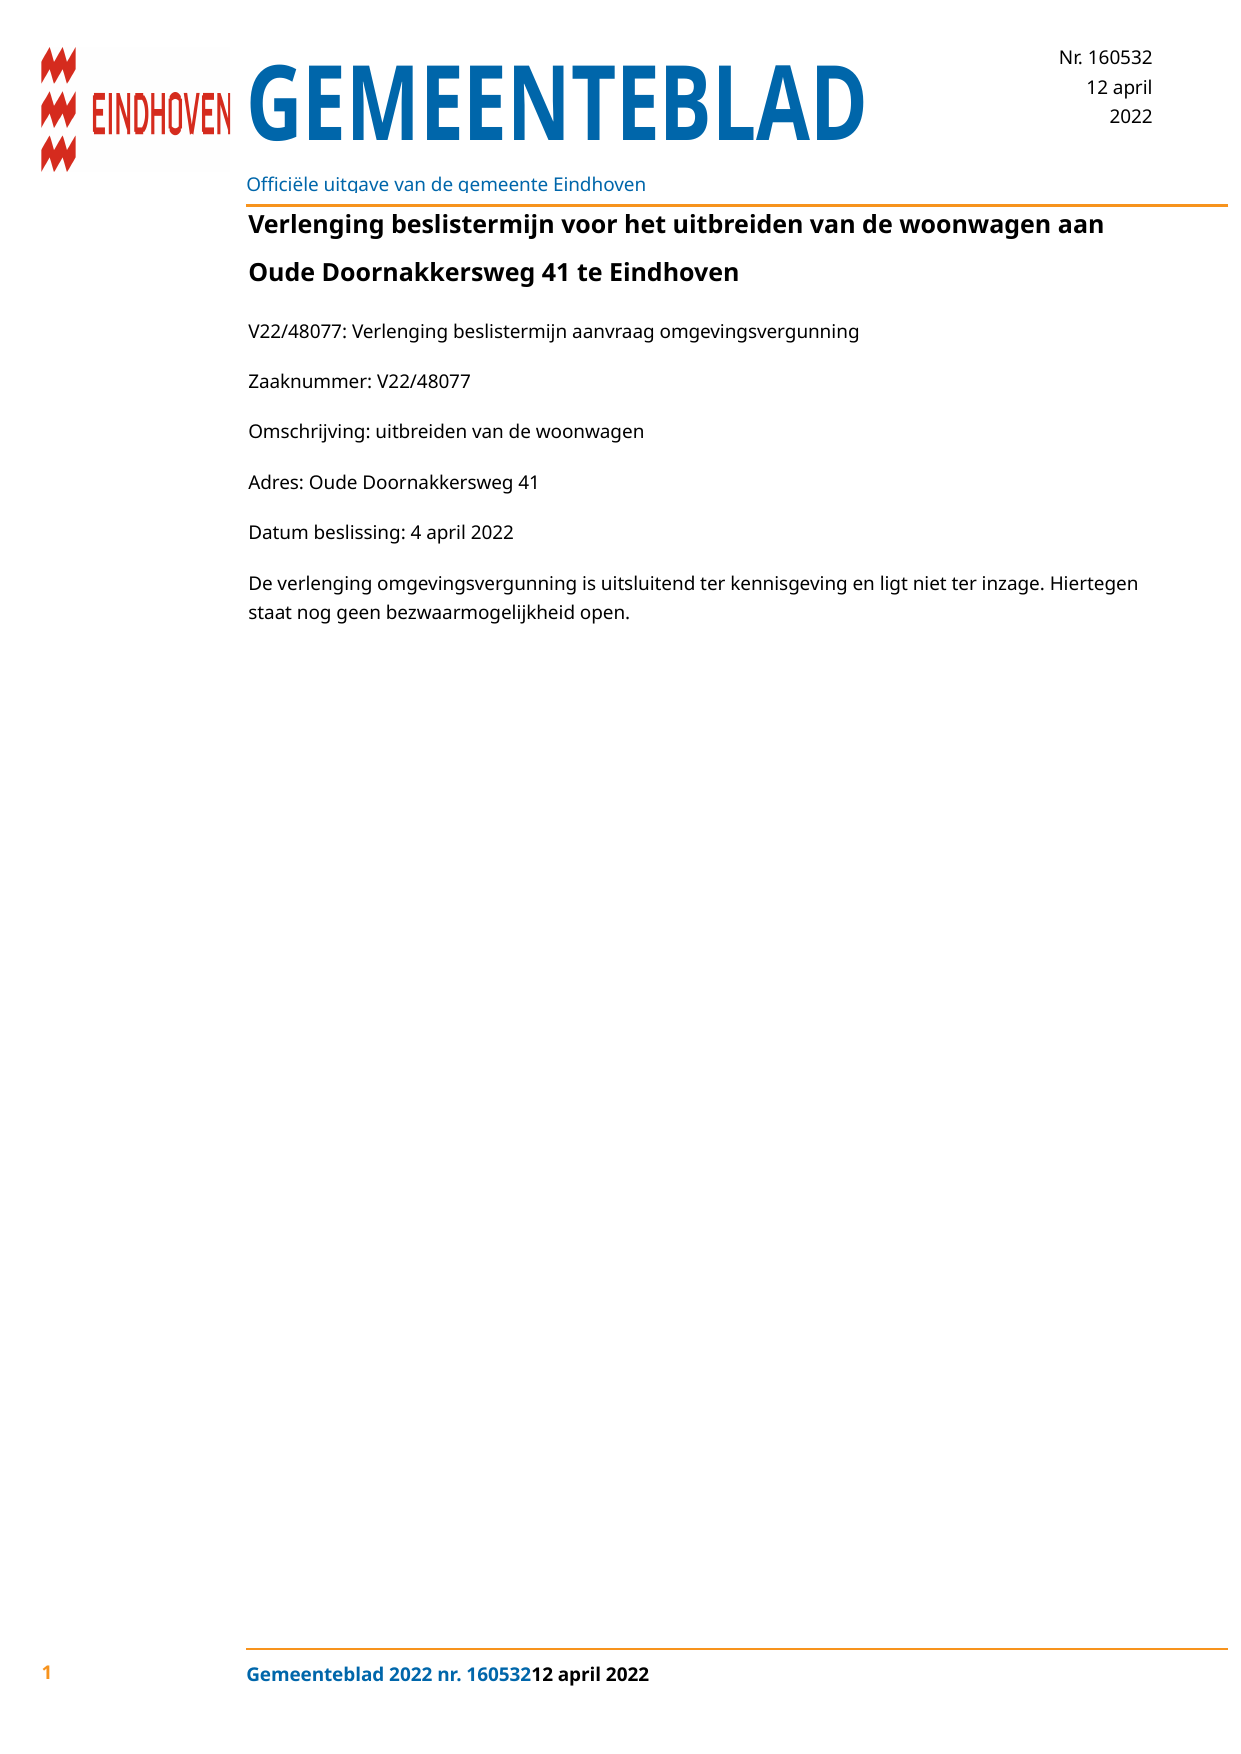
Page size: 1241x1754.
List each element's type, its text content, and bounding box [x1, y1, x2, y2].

text De verlenging omgevingsvergunning is uitsluitend ter kennisgeving en ligt niet ter inzage. Hiertegen staat nog geen bezwaarmogelijkheid open. [248, 570, 1152, 625]
text Adres: Oude Doornakkersweg 41 [248, 469, 1152, 495]
text Zaaknummer: V22/48077 [248, 368, 1152, 394]
text V22/48077: Verlenging beslistermijn aanvraag omgevingsvergunning [248, 318, 1152, 344]
picture [41, 47, 231, 172]
text Datum beslissing: 4 april 2022 [248, 519, 1152, 545]
text Omschrijving: uitbreiden van de woonwagen [248, 419, 1152, 444]
text Verlenging beslistermijn voor het uitbreiden van de woonwagen aan Oude Doornakkersweg 41 te Eindhoven [248, 207, 1152, 288]
